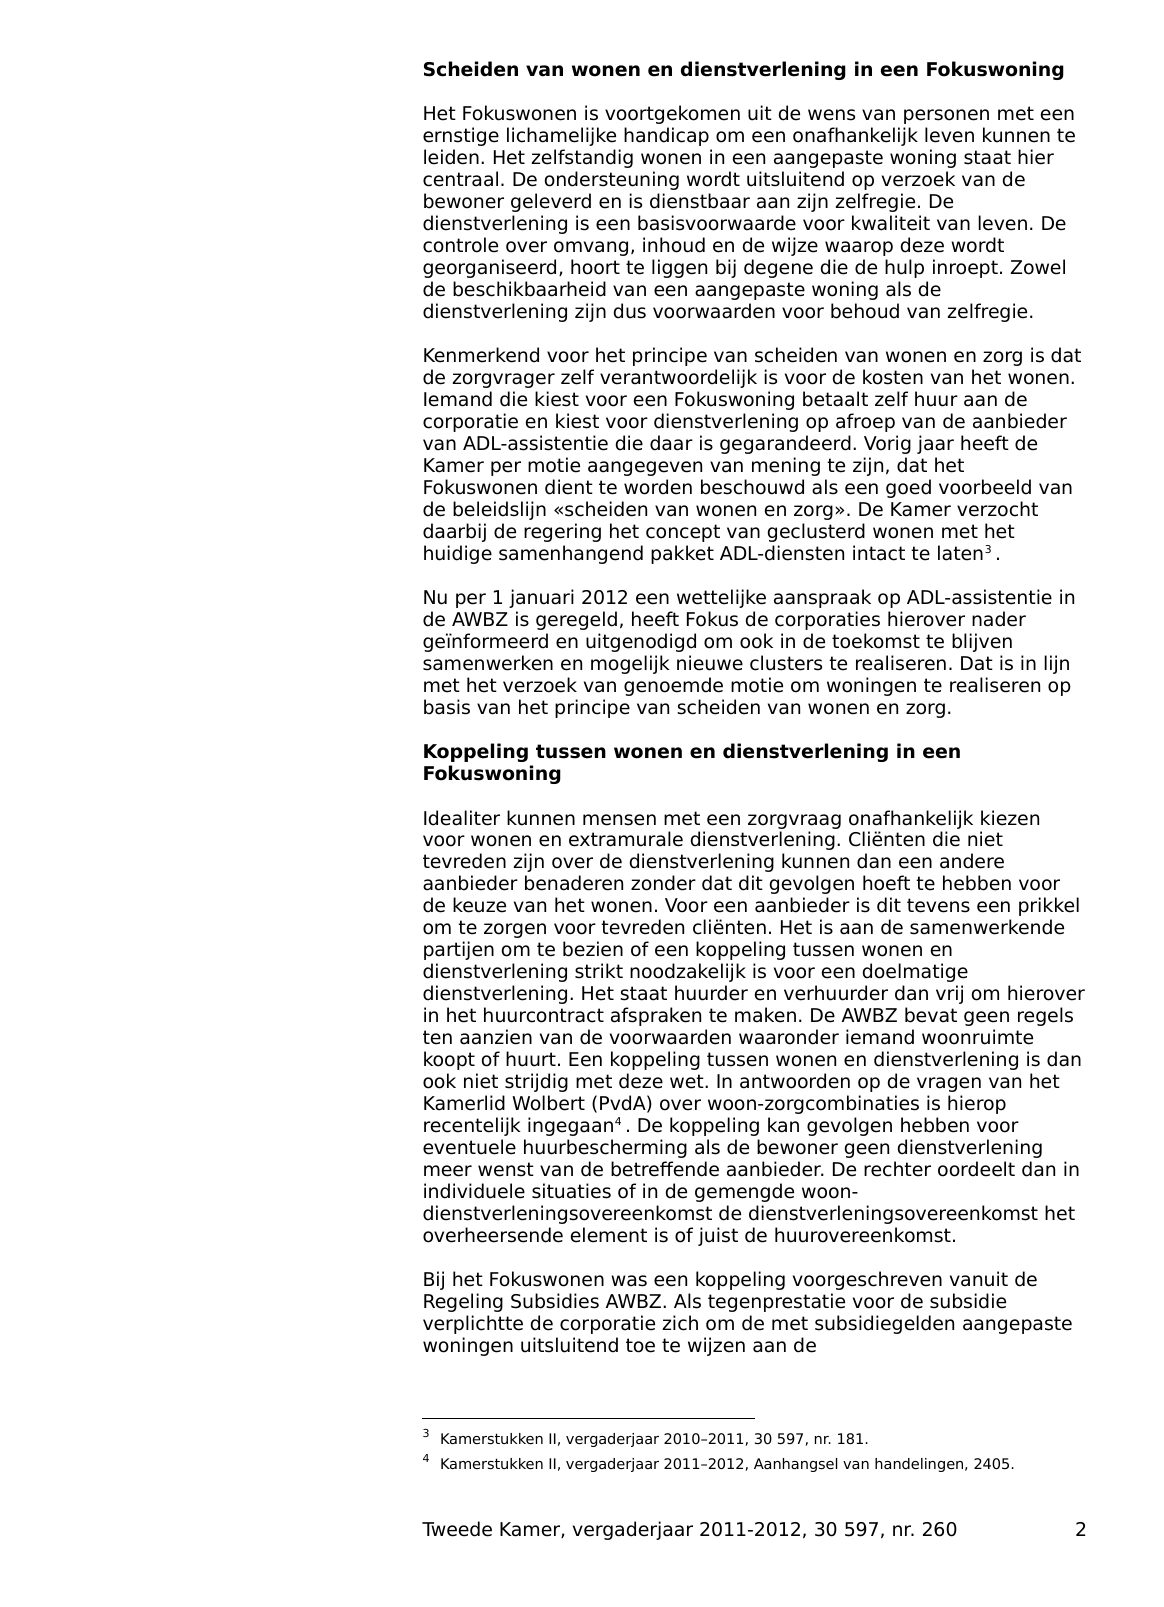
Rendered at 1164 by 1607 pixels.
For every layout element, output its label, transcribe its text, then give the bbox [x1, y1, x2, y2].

text Kamerstukken II, vergaderjaar 2010–2011, 30 597, nr. 181. [422, 1427, 1087, 1449]
subtitle Scheiden van wonen en dienstverlening in een Fokuswoning [422, 59, 1087, 81]
text Het Fokuswonen is voortgekomen uit de wens van personen met een ernstige lichamelijke handicap om een onafhankelijk leven kunnen te leiden. Het zelfstandig wonen in een aangepaste woning staat hier centraal. De ondersteuning wordt uitsluitend op verzoek van de bewoner geleverd en is dienstbaar aan zijn zelfregie. De dienstverlening is een basisvoorwaarde voor kwaliteit van leven. De controle over omvang, inhoud en de wijze waarop deze wordt georganiseerd, hoort te liggen bij degene die de hulp inroept. Zowel de beschikbaarheid van een aangepaste woning als de dienstverlening zijn dus voorwaarden voor behoud van zelfregie. [422, 103, 1087, 323]
text Nu per 1 januari 2012 een wettelijke aanspraak op ADL-assistentie in de AWBZ is geregeld, heeft Fokus de corporaties hierover nader geïnformeerd en uitgenodigd om ook in de toekomst te blijven samenwerken en mogelijk nieuwe clusters te realiseren. Dat is in lijn met het verzoek van genoemde motie om woningen te realiseren op basis van het principe van scheiden van wonen en zorg. [422, 587, 1087, 719]
text Idealiter kunnen mensen met een zorgvraag onafhankelijk kiezen voor wonen en extramurale dienstverlening. Cliënten die niet tevreden zijn over de dienstverlening kunnen dan een andere aanbieder benaderen zonder dat dit gevolgen hoeft te hebben voor de keuze van het wonen. Voor een aanbieder is dit tevens een prikkel om te zorgen voor tevreden cliënten. Het is aan de samenwerkende partijen om te bezien of een koppeling tussen wonen en dienstverlening strikt noodzakelijk is voor een doelmatige dienstverlening. Het staat huurder en verhuurder dan vrij om hierover in het huurcontract afspraken te maken. De AWBZ bevat geen regels ten aanzien van de voorwaarden waaronder iemand woonruimte koopt of huurt. Een koppeling tussen wonen en dienstverlening is dan ook niet strijdig met deze wet. In antwoorden op de vragen van het Kamerlid Wolbert (PvdA) over woon-zorgcombinaties is hierop recentelijk ingegaan. De koppeling kan gevolgen hebben voor eventuele huurbescherming als de bewoner geen dienstverlening meer wenst van de betreffende aanbieder. De rechter oordeelt dan in individuele situaties of in de gemengde woon-dienstverleningsovereenkomst de dienstverleningsovereenkomst het overheersende element is of juist de huurovereenkomst. [422, 807, 1087, 1247]
text Kamerstukken II, vergaderjaar 2011–2012, Aanhangsel van handelingen, 2405. [422, 1452, 1087, 1474]
text Bij het Fokuswonen was een koppeling voorgeschreven vanuit de Regeling Subsidies AWBZ. Als tegenprestatie voor de subsidie verplichtte de corporatie zich om de met subsidiegelden aangepaste woningen uitsluitend toe te wijzen aan de [422, 1269, 1087, 1357]
text Kenmerkend voor het principe van scheiden van wonen en zorg is dat de zorgvrager zelf verantwoordelijk is voor de kosten van het wonen. Iemand die kiest voor een Fokuswoning betaalt zelf huur aan de corporatie en kiest voor dienstverlening op afroep van de aanbieder van ADL-assistentie die daar is gegarandeerd. Vorig jaar heeft de Kamer per motie aangegeven van mening te zijn, dat het Fokuswonen dient te worden beschouwd als een goed voorbeeld van de beleidslijn «scheiden van wonen en zorg». De Kamer verzocht daarbij de regering het concept van geclusterd wonen met het huidige samenhangend pakket ADL-diensten intact te laten. [422, 345, 1087, 565]
subtitle Koppeling tussen wonen en dienstverlening in een Fokuswoning [422, 741, 1087, 785]
